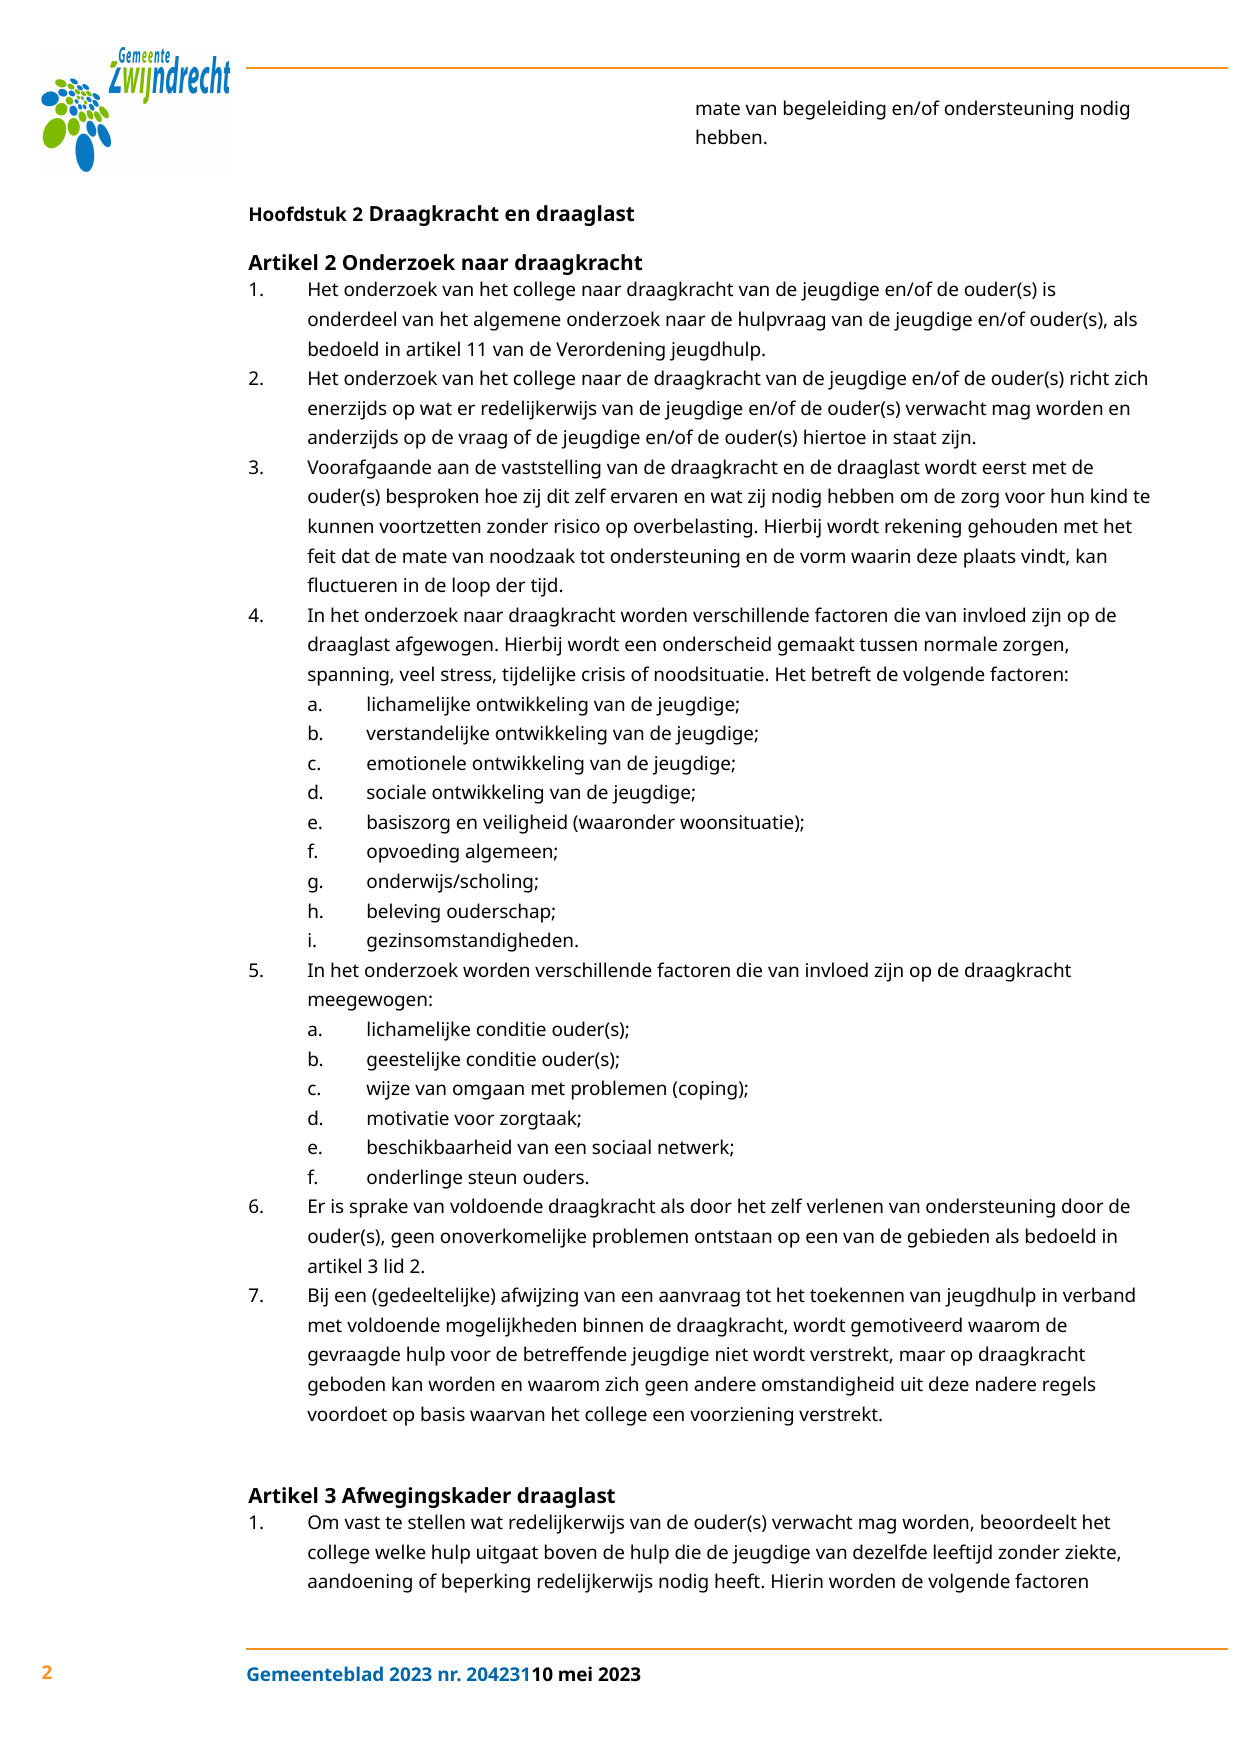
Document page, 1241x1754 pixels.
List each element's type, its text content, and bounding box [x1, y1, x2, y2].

list Er is sprake van voldoende draagkracht als door het zelf verlenen van ondersteuning door de ouder(s), geen onoverkomelijke problemen ontstaan op een van de gebieden als bedoeld in artikel 3 lid 2. [248, 1194, 1152, 1279]
list Bij een (gedeeltelijke) afwijzing van een aanvraag tot het toekennen van jeugdhulp in verband met voldoende mogelijkheden binnen de draagkracht, wordt gemotiveerd waarom de gevraagde hulp voor de betreffende jeugdige niet wordt verstrekt, maar op draagkracht geboden kan worden en waarom zich geen andere omstandigheid uit deze nadere regels voordoet op basis waarvan het college een voorziening verstrekt. [248, 1282, 1152, 1427]
list verstandelijke ontwikkeling van de jeugdige; [307, 720, 1152, 746]
list lichamelijke ontwikkeling van de jeugdige; [307, 691, 1152, 717]
text Artikel 3 Afwegingskader draaglast [248, 1481, 1152, 1509]
list beleving ouderschap; [307, 898, 1152, 924]
list onderlinge steun ouders. [307, 1164, 1152, 1190]
list opvoeding algemeen; [307, 839, 1152, 864]
list sociale ontwikkeling van de jeugdige; [307, 779, 1152, 805]
list geestelijke conditie ouder(s); [307, 1046, 1152, 1072]
list Het onderzoek van het college naar draagkracht van de jeugdige en/of de ouder(s) is onderdeel van het algemene onderzoek naar de hulpvraag van de jeugdige en/of ouder(s), als bedoeld in artikel 11 van de Verordening jeugdhulp. [248, 277, 1152, 362]
list In het onderzoek worden verschillende factoren die van invloed zijn op de draagkracht meegewogen: [248, 957, 1152, 1012]
list Het onderzoek van het college naar de draagkracht van de jeugdige en/of de ouder(s) richt zich enerzijds op wat er redelijkerwijs van de jeugdige en/of de ouder(s) verwacht mag worden en anderzijds op de vraag of de jeugdige en/of de ouder(s) hiertoe in staat zijn. [248, 365, 1152, 450]
text Hoofdstuk 2 Draagkracht en draaglast [248, 199, 1152, 227]
list beschikbaarheid van een sociaal netwerk; [307, 1134, 1152, 1160]
list In het onderzoek naar draagkracht worden verschillende factoren die van invloed zijn op de draaglast afgewogen. Hierbij wordt een onderscheid gemaakt tussen normale zorgen, spanning, veel stress, tijdelijke crisis of noodsituatie. Het betreft de volgende factoren: [248, 602, 1152, 687]
table_cell mate van begeleiding en/of ondersteuning nodig hebben. [695, 95, 1152, 150]
list Voorafgaande aan de vaststelling van de draagkracht en de draaglast wordt eerst met de ouder(s) besproken hoe zij dit zelf ervaren en wat zij nodig hebben om de zorg voor hun kind te kunnen voortzetten zonder risico op overbelasting. Hierbij wordt rekening gehouden met het feit dat de mate van noodzaak tot ondersteuning en de vorm waarin deze plaats vindt, kan fluctueren in de loop der tijd. [248, 454, 1152, 598]
list lichamelijke conditie ouder(s); [307, 1016, 1152, 1042]
list wijze van omgaan met problemen (coping); [307, 1075, 1152, 1101]
list motivatie voor zorgtaak; [307, 1105, 1152, 1131]
list basiszorg en veiligheid (waaronder woonsituatie); [307, 809, 1152, 835]
table_cell [248, 95, 695, 150]
text Artikel 2 Onderzoek naar draagkracht [248, 248, 1152, 277]
list Om vast te stellen wat redelijkerwijs van de ouder(s) verwacht mag worden, beoordeelt het college welke hulp uitgaat boven de hulp die de jeugdige van dezelfde leeftijd zonder ziekte, aandoening of beperking redelijkerwijs nodig heeft. Hierin worden de volgende factoren [248, 1509, 1152, 1594]
list emotionele ontwikkeling van de jeugdige; [307, 750, 1152, 776]
list onderwijs/scholing; [307, 868, 1152, 894]
list gezinsomstandigheden. [307, 927, 1152, 953]
picture [41, 47, 231, 172]
